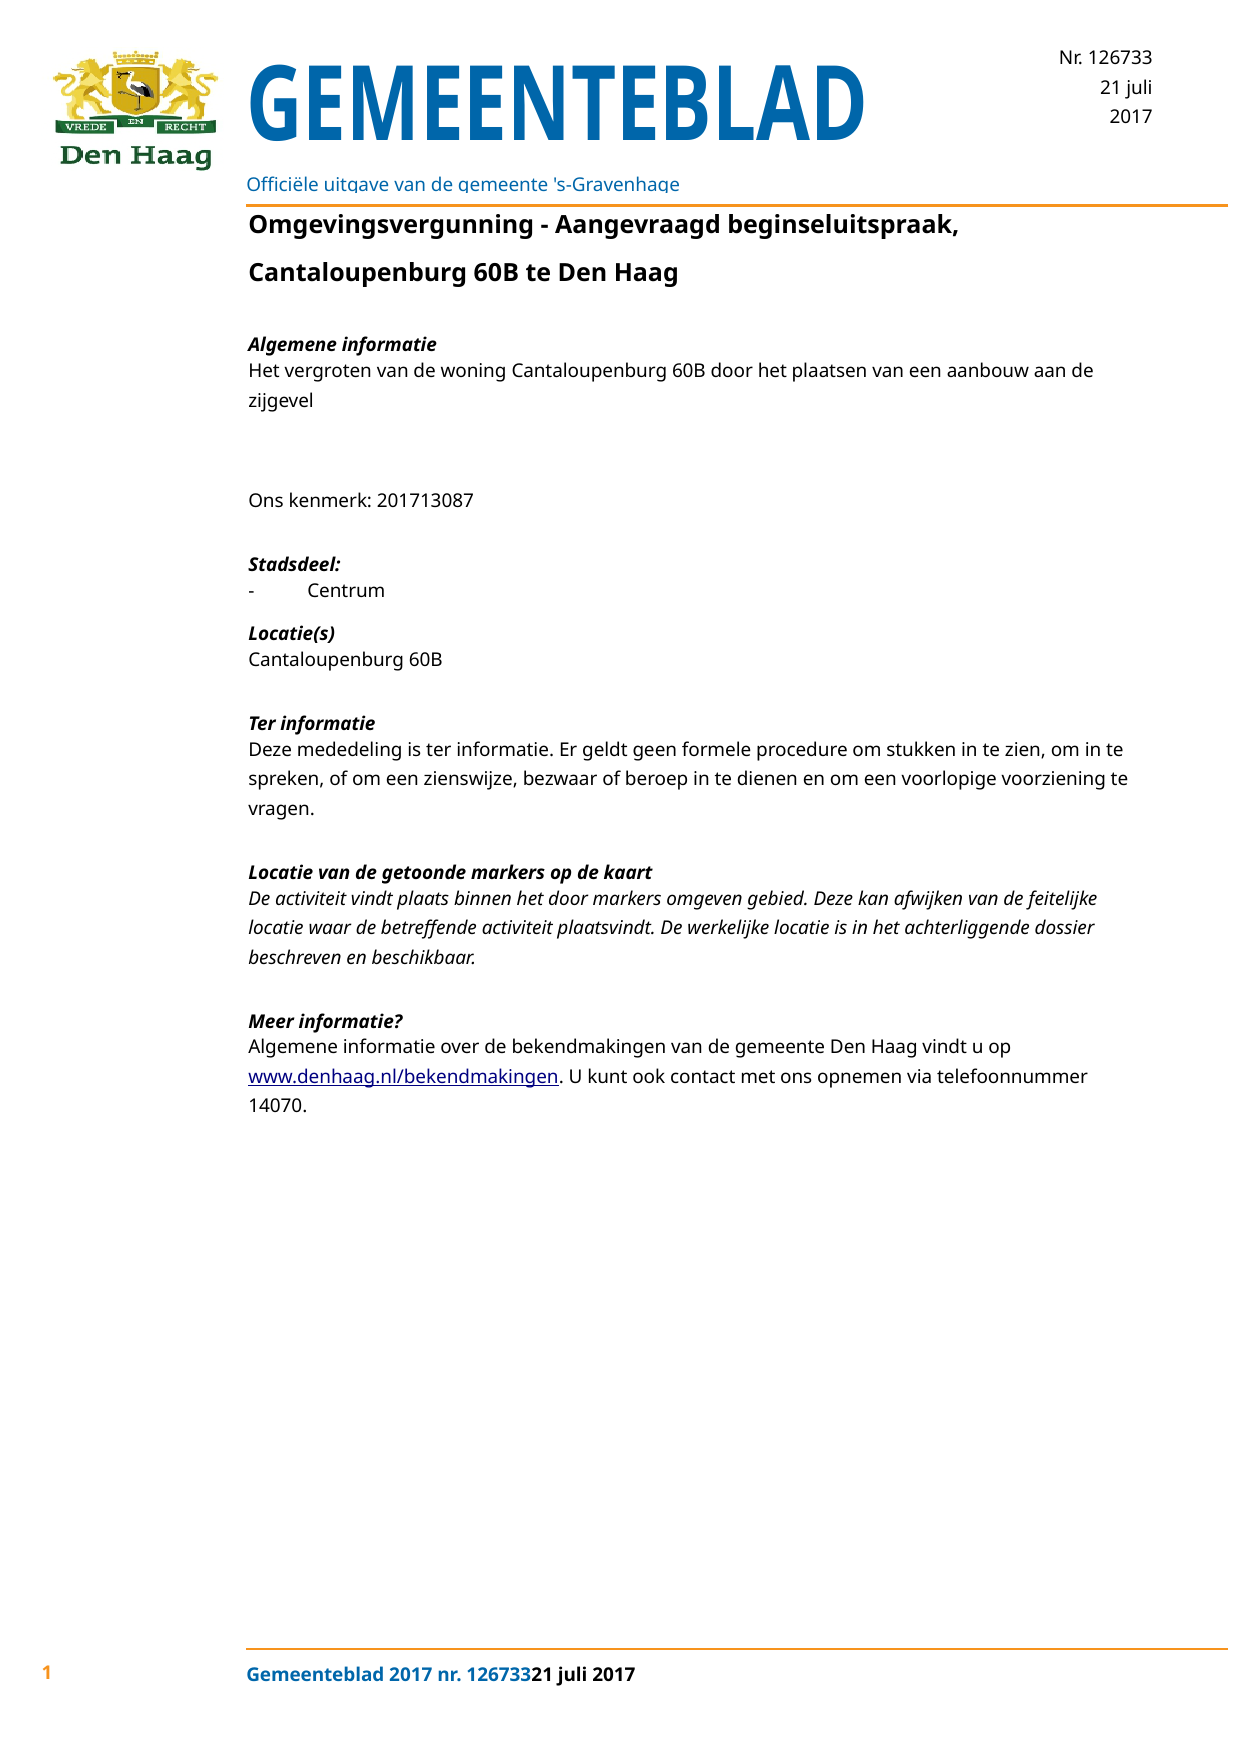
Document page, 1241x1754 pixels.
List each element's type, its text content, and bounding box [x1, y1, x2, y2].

text Deze mededeling is ter informatie. Er geldt geen formele procedure om stukken in te zien, om in te spreken, of om een zienswijze, bezwaar of beroep in te dienen en om een voorlopige voorziening te vragen. [248, 736, 1152, 821]
list Centrum [248, 577, 1152, 603]
text Locatie van de getoonde markers op de kaart [248, 859, 1152, 885]
text Cantaloupenburg 60B [248, 646, 1152, 672]
text Het vergroten van de woning Cantaloupenburg 60B door het plaatsen van een aanbouw aan de zijgevel [248, 357, 1152, 412]
text Stadsdeel: [248, 552, 1152, 577]
text De activiteit vindt plaats binnen het door markers omgeven gebied. Deze kan afwijken van de feitelijke locatie waar de betreffende activiteit plaatsvindt. De werkelijke locatie is in het achterliggende dossier beschreven en beschikbaar. [248, 885, 1152, 969]
text Algemene informatie over de bekendmakingen van de gemeente Den Haag vindt u op www.denhaag.nl/bekendmakingen. U kunt ook contact met ons opnemen via telefoonnummer 14070. [248, 1033, 1152, 1118]
text Ons kenmerk: 201713087 [248, 488, 1152, 513]
text Algemene informatie [248, 331, 1152, 357]
text Locatie(s) [248, 620, 1152, 646]
text Omgevingsvergunning - Aangevraagd beginseluitspraak, Cantaloupenburg 60B te Den Haag [248, 207, 1152, 288]
text Meer informatie? [248, 1008, 1152, 1033]
picture [41, 47, 231, 172]
text Ter informatie [248, 710, 1152, 736]
